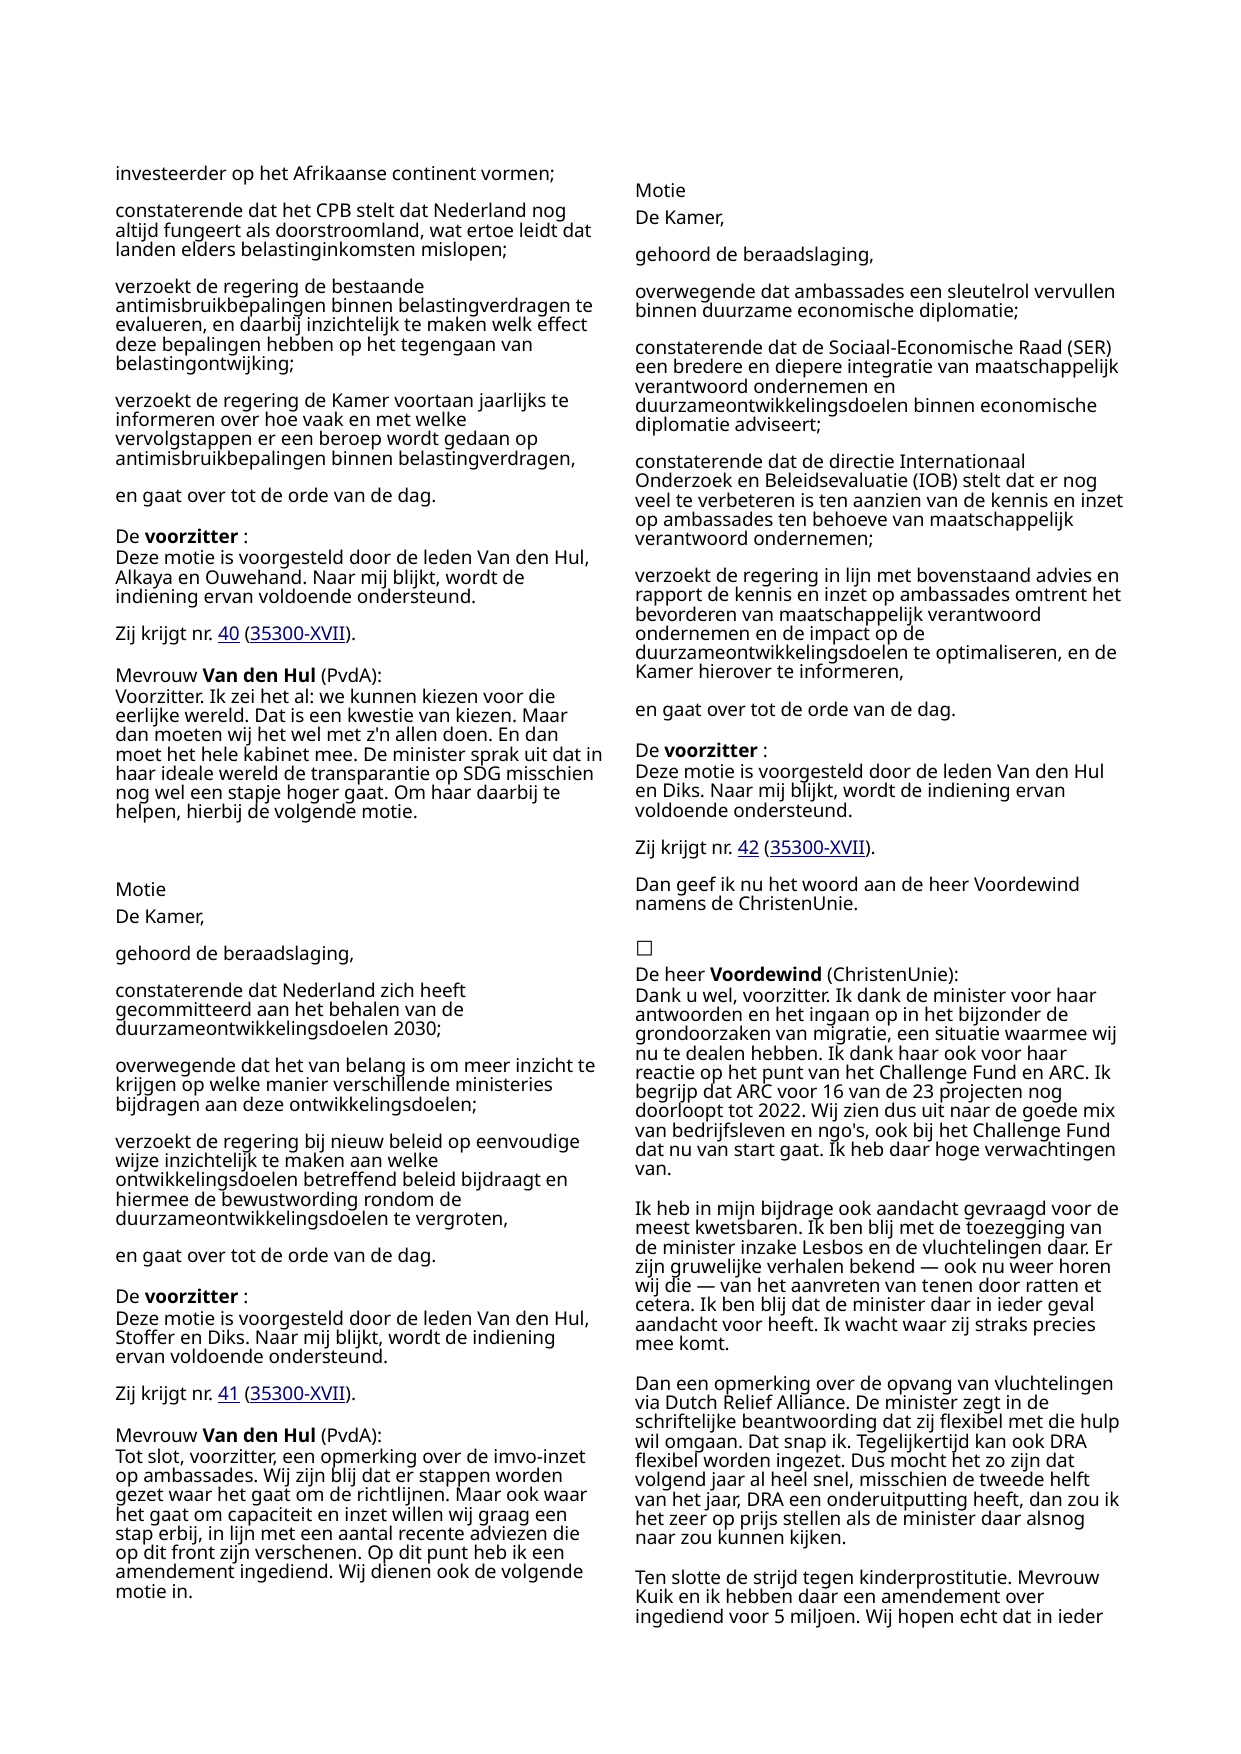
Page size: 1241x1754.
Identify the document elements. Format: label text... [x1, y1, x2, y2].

text overwegende dat het van belang is om meer inzicht te krijgen op welke manier verschillende ministeries bijdragen aan deze ontwikkelingsdoelen; [115, 1057, 605, 1115]
text Zij krijgt nr. 41 (35300-XVII). [115, 1385, 605, 1404]
text De voorzitter : [635, 737, 1125, 763]
text investeerder op het Afrikaanse continent vormen; [115, 165, 605, 184]
text Tot slot, voorzitter, een opmerking over de imvo-inzet op ambassades. Wij zijn blij dat er stappen worden gezet waar het gaat om de richtlijnen. Maar ook waar het gaat om capaciteit en inzet willen wij graag een stap erbij, in lijn met een aantal recente adviezen die op dit front zijn verschenen. Op dit punt heb ik een amendement ingediend. Wij dienen ook de volgende motie in. [115, 1448, 605, 1602]
text De voorzitter : [115, 524, 605, 549]
text Mevrouw Van den Hul (PvdA): [115, 1422, 605, 1448]
text verzoekt de regering bij nieuw beleid op eenvoudige wijze inzichtelijk te maken aan welke ontwikkelingsdoelen betreffend beleid bijdraagt en hiermee de bewustwording rondom de duurzameontwikkelingsdoelen te vergroten, [115, 1133, 605, 1229]
text constaterende dat de directie Internationaal Onderzoek en Beleidsevaluatie (IOB) stelt dat er nog veel te verbeteren is ten aanzien van de kennis en inzet op ambassades ten behoeve van maatschappelijk verantwoord ondernemen; [635, 453, 1125, 549]
text Dan geef ik nu het woord aan de heer Voordewind namens de ChristenUnie. [635, 876, 1125, 914]
text verzoekt de regering in lijn met bovenstaand advies en rapport de kennis en inzet op ambassades omtrent het bevorderen van maatschappelijk verantwoord ondernemen en de impact op de duurzameontwikkelingsdoelen te optimaliseren, en de Kamer hierover te informeren, [635, 567, 1125, 683]
text Motie [115, 876, 605, 902]
text en gaat over tot de orde van de dag. [115, 1247, 605, 1266]
text en gaat over tot de orde van de dag. [115, 487, 605, 506]
text Ik heb in mijn bijdrage ook aandacht gevraagd voor de meest kwetsbaren. Ik ben blij met de toezegging van de minister inzake Lesbos en de vluchtelingen daar. Er zijn gruwelijke verhalen bekend — ook nu weer horen wij die — van het aanvreten van tenen door ratten et cetera. Ik ben blij dat de minister daar in ieder geval aandacht voor heeft. Ik wacht waar zij straks precies mee komt. [635, 1200, 1125, 1354]
text De heer Voordewind (ChristenUnie): [635, 961, 1125, 987]
text Zij krijgt nr. 42 (35300-XVII). [635, 839, 1125, 858]
text Dan een opmerking over de opvang van vluchtelingen via Dutch Relief Alliance. De minister zegt in de schriftelijke beantwoording dat zij flexibel met die hulp wil omgaan. Dat snap ik. Tegelijkertijd kan ook DRA flexibel worden ingezet. Dus mocht het zo zijn dat volgend jaar al heel snel, misschien de tweede helft van het jaar, DRA een onderuitputting heeft, dan zou ik het zeer op prijs stellen als de minister daar alsnog naar zou kunnen kijken. [635, 1375, 1125, 1548]
text Voorzitter. Ik zei het al: we kunnen kiezen voor die eerlijke wereld. Dat is een kwestie van kiezen. Maar dan moeten wij het wel met z'n allen doen. En dan moet het hele kabinet mee. De minister sprak uit dat in haar ideale wereld de transparantie op SDG misschien nog wel een stapje hoger gaat. Om haar daarbij te helpen, hierbij de volgende motie. [115, 688, 605, 823]
text Deze motie is voorgesteld door de leden Van den Hul en Diks. Naar mij blijkt, wordt de indiening ervan voldoende ondersteund. [635, 763, 1125, 821]
text Mevrouw Van den Hul (PvdA): [115, 662, 605, 688]
text Deze motie is voorgesteld door de leden Van den Hul, Alkaya en Ouwehand. Naar mij blijkt, wordt de indiening ervan voldoende ondersteund. [115, 549, 605, 607]
text verzoekt de regering de Kamer voortaan jaarlijks te informeren over hoe vaak en met welke vervolgstappen er een beroep wordt gedaan op antimisbruikbepalingen binnen belastingverdragen, [115, 392, 605, 469]
text ⬜ [635, 935, 1125, 961]
text en gaat over tot de orde van de dag. [635, 701, 1125, 720]
text De Kamer, [115, 908, 605, 927]
text De voorzitter : [115, 1284, 605, 1309]
text De Kamer, [635, 209, 1125, 228]
text Zij krijgt nr. 40 (35300-XVII). [115, 625, 605, 644]
text constaterende dat de Sociaal-Economische Raad (SER) een bredere en diepere integratie van maatschappelijk verantwoord ondernemen en duurzameontwikkelingsdoelen binnen economische diplomatie adviseert; [635, 339, 1125, 435]
text constaterende dat Nederland zich heeft gecommitteerd aan het behalen van de duurzameontwikkelingsdoelen 2030; [115, 982, 605, 1039]
text Motie [635, 177, 1125, 203]
text Dank u wel, voorzitter. Ik dank de minister voor haar antwoorden en het ingaan op in het bijzonder de grondoorzaken van migratie, een situatie waarmee wij nu te dealen hebben. Ik dank haar ook voor haar reactie op het punt van het Challenge Fund en ARC. Ik begrijp dat ARC voor 16 van de 23 projecten nog doorloopt tot 2022. Wij zien dus uit naar de goede mix van bedrijfsleven en ngo's, ook bij het Challenge Fund dat nu van start gaat. Ik heb daar hoge verwachtingen van. [635, 987, 1125, 1179]
text Ten slotte de strijd tegen kinderprostitutie. Mevrouw Kuik en ik hebben daar een amendement over ingediend voor 5 miljoen. Wij hopen echt dat in ieder [635, 1569, 1125, 1627]
text constaterende dat het CPB stelt dat Nederland nog altijd fungeert als doorstroomland, wat ertoe leidt dat landen elders belastinginkomsten mislopen; [115, 202, 605, 260]
text Deze motie is voorgesteld door de leden Van den Hul, Stoffer en Diks. Naar mij blijkt, wordt de indiening ervan voldoende ondersteund. [115, 1309, 605, 1367]
text gehoord de beraadslaging, [115, 945, 605, 964]
text overwegende dat ambassades een sleutelrol vervullen binnen duurzame economische diplomatie; [635, 283, 1125, 321]
text verzoekt de regering de bestaande antimisbruikbepalingen binnen belastingverdragen te evalueren, en daarbij inzichtelijk te maken welk effect deze bepalingen hebben op het tegengaan van belastingontwijking; [115, 278, 605, 374]
text gehoord de beraadslaging, [635, 246, 1125, 265]
